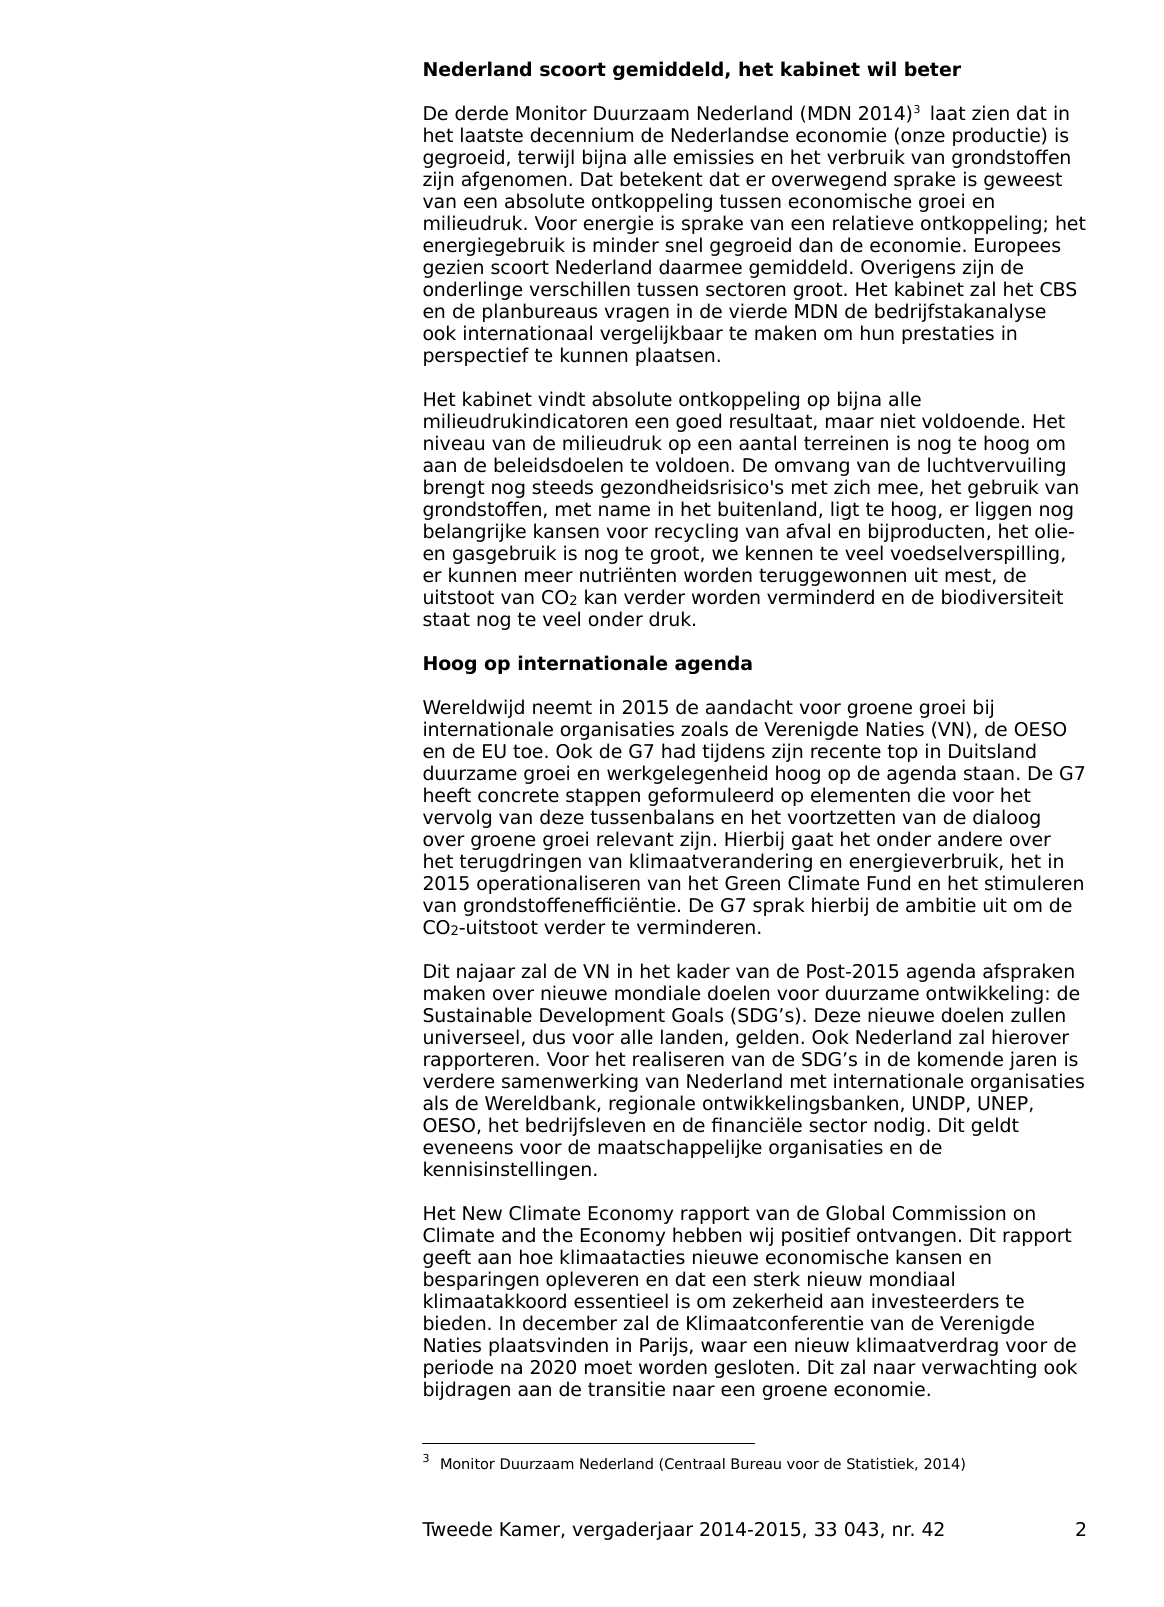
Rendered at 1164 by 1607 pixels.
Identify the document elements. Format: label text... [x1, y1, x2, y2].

text Wereldwijd neemt in 2015 de aandacht voor groene groei bij internationale organisaties zoals de Verenigde Naties (VN), de OESO en de EU toe. Ook de G7 had tijdens zijn recente top in Duitsland duurzame groei en werkgelegenheid hoog op de agenda staan. De G7 heeft concrete stappen geformuleerd op elementen die voor het vervolg van deze tussenbalans en het voortzetten van de dialoog over groene groei relevant zijn. Hierbij gaat het onder andere over het terugdringen van klimaatverandering en energieverbruik, het in 2015 operationaliseren van het Green Climate Fund en het stimuleren van grondstoffenefficiëntie. De G7 sprak hierbij de ambitie uit om de CO2-uitstoot verder te verminderen. [422, 697, 1087, 939]
text Het New Climate Economy rapport van de Global Commission on Climate and the Economy hebben wij positief ontvangen. Dit rapport geeft aan hoe klimaatacties nieuwe economische kansen en besparingen opleveren en dat een sterk nieuw mondiaal klimaatakkoord essentieel is om zekerheid aan investeerders te bieden. In december zal de Klimaatconferentie van de Verenigde Naties plaatsvinden in Parijs, waar een nieuw klimaatverdrag voor de periode na 2020 moet worden gesloten. Dit zal naar verwachting ook bijdragen aan de transitie naar een groene economie. [422, 1203, 1087, 1401]
text Het kabinet vindt absolute ontkoppeling op bijna alle milieudrukindicatoren een goed resultaat, maar niet voldoende. Het niveau van de milieudruk op een aantal terreinen is nog te hoog om aan de beleidsdoelen te voldoen. De omvang van de luchtvervuiling brengt nog steeds gezondheidsrisico's met zich mee, het gebruik van grondstoffen, met name in het buitenland, ligt te hoog, er liggen nog belangrijke kansen voor recycling van afval en bijproducten, het olie- en gasgebruik is nog te groot, we kennen te veel voedselverspilling, er kunnen meer nutriënten worden teruggewonnen uit mest, de uitstoot van CO2 kan verder worden verminderd en de biodiversiteit staat nog te veel onder druk. [422, 389, 1087, 631]
subtitle Hoog op internationale agenda [422, 653, 1087, 675]
text Monitor Duurzaam Nederland (Centraal Bureau voor de Statistiek, 2014) [422, 1452, 1087, 1474]
text De derde Monitor Duurzaam Nederland (MDN 2014) laat zien dat in het laatste decennium de Nederlandse economie (onze productie) is gegroeid, terwijl bijna alle emissies en het verbruik van grondstoffen zijn afgenomen. Dat betekent dat er overwegend sprake is geweest van een absolute ontkoppeling tussen economische groei en milieudruk. Voor energie is sprake van een relatieve ontkoppeling; het energiegebruik is minder snel gegroeid dan de economie. Europees gezien scoort Nederland daarmee gemiddeld. Overigens zijn de onderlinge verschillen tussen sectoren groot. Het kabinet zal het CBS en de planbureaus vragen in de vierde MDN de bedrijfstakanalyse ook internationaal vergelijkbaar te maken om hun prestaties in perspectief te kunnen plaatsen. [422, 103, 1087, 367]
subtitle Nederland scoort gemiddeld, het kabinet wil beter [422, 59, 1087, 81]
text Dit najaar zal de VN in het kader van de Post-2015 agenda afspraken maken over nieuwe mondiale doelen voor duurzame ontwikkeling: de Sustainable Development Goals (SDG’s). Deze nieuwe doelen zullen universeel, dus voor alle landen, gelden. Ook Nederland zal hierover rapporteren. Voor het realiseren van de SDG’s in de komende jaren is verdere samenwerking van Nederland met internationale organisaties als de Wereldbank, regionale ontwikkelingsbanken, UNDP, UNEP, OESO, het bedrijfsleven en de financiële sector nodig. Dit geldt eveneens voor de maatschappelijke organisaties en de kennisinstellingen. [422, 961, 1087, 1181]
